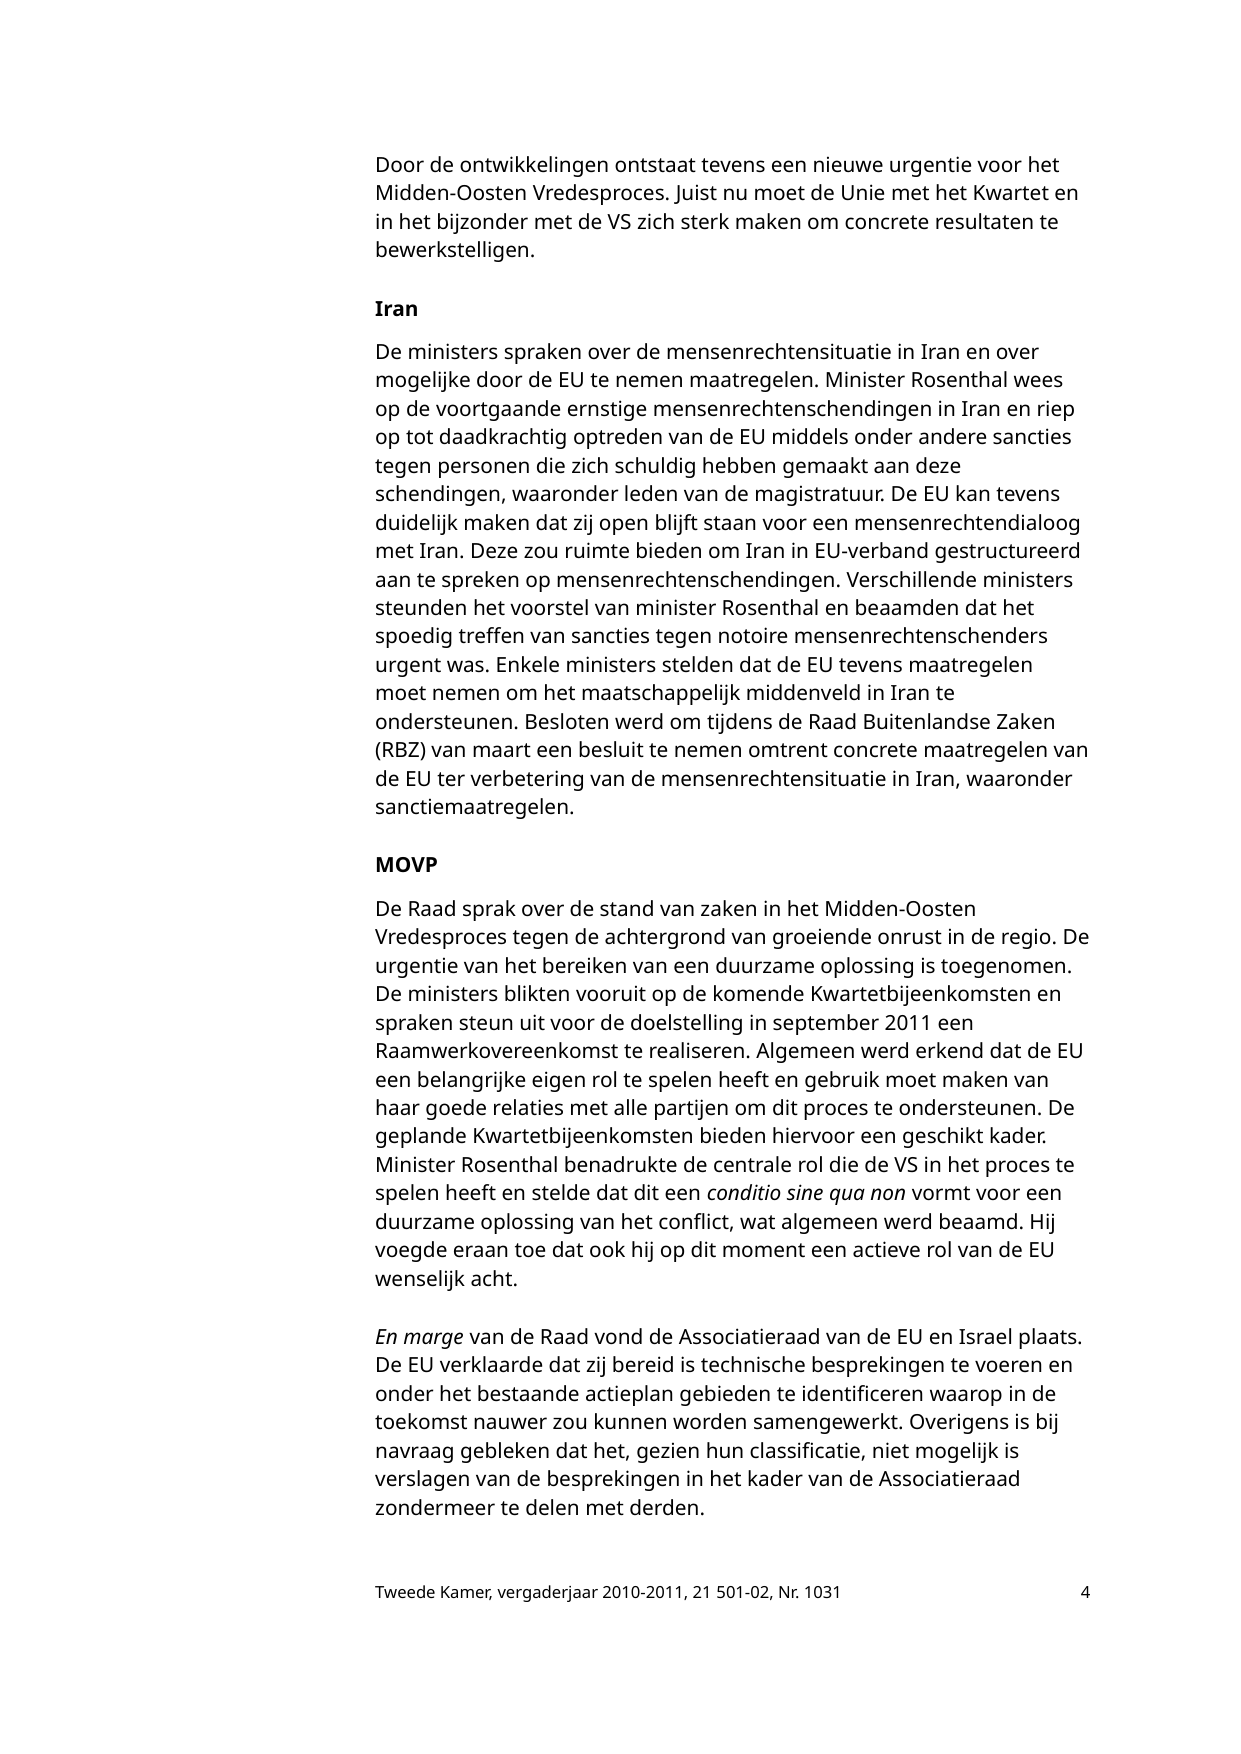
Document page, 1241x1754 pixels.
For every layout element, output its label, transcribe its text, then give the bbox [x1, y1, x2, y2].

text En marge van de Raad vond de Associatieraad van de EU en Israel plaats. De EU verklaarde dat zij bereid is technische besprekingen te voeren en onder het bestaande actieplan gebieden te identificeren waarop in de toekomst nauwer zou kunnen worden samengewerkt. Overigens is bij navraag gebleken dat het, gezien hun classificatie, niet mogelijk is verslagen van de besprekingen in het kader van de Associatieraad zondermeer te delen met derden. [375, 1322, 1090, 1521]
text De ministers spraken over de mensenrechtensituatie in Iran en over mogelijke door de EU te nemen maatregelen. Minister Rosenthal wees op de voortgaande ernstige mensenrechtenschendingen in Iran en riep op tot daadkrachtig optreden van de EU middels onder andere sancties tegen personen die zich schuldig hebben gemaakt aan deze schendingen, waaronder leden van de magistratuur. De EU kan tevens duidelijk maken dat zij open blijft staan voor een mensenrechtendialoog met Iran. Deze zou ruimte bieden om Iran in EU-verband gestructureerd aan te spreken op mensenrechtenschendingen. Verschillende ministers steunden het voorstel van minister Rosenthal en beaamden dat het spoedig treffen van sancties tegen notoire mensenrechtenschenders urgent was. Enkele ministers stelden dat de EU tevens maatregelen moet nemen om het maatschappelijk middenveld in Iran te ondersteunen. Besloten werd om tijdens de Raad Buitenlandse Zaken (RBZ) van maart een besluit te nemen omtrent concrete maatregelen van de EU ter verbetering van de mensenrechtensituatie in Iran, waaronder sanctiemaatregelen. [375, 337, 1090, 821]
text De Raad sprak over de stand van zaken in het Midden-Oosten Vredesproces tegen de achtergrond van groeiende onrust in de regio. De urgentie van het bereiken van een duurzame oplossing is toegenomen. De ministers blikten vooruit op de komende Kwartetbijeenkomsten en spraken steun uit voor de doelstelling in september 2011 een Raamwerkovereenkomst te realiseren. Algemeen werd erkend dat de EU een belangrijke eigen rol te spelen heeft en gebruik moet maken van haar goede relaties met alle partijen om dit proces te ondersteunen. De geplande Kwartetbijeenkomsten bieden hiervoor een geschikt kader. Minister Rosenthal benadrukte de centrale rol die de VS in het proces te spelen heeft en stelde dat dit een conditio sine qua non vormt voor een duurzame oplossing van het conflict, wat algemeen werd beaamd. Hij voegde eraan toe dat ook hij op dit moment een actieve rol van de EU wenselijk acht. [375, 894, 1090, 1292]
text MOVP [375, 851, 1090, 879]
text Door de ontwikkelingen ontstaat tevens een nieuwe urgentie voor het Midden-Oosten Vredesproces. Juist nu moet de Unie met het Kwartet en in het bijzonder met de VS zich sterk maken om concrete resultaten te bewerkstelligen. [375, 150, 1090, 264]
text Iran [375, 294, 1090, 322]
